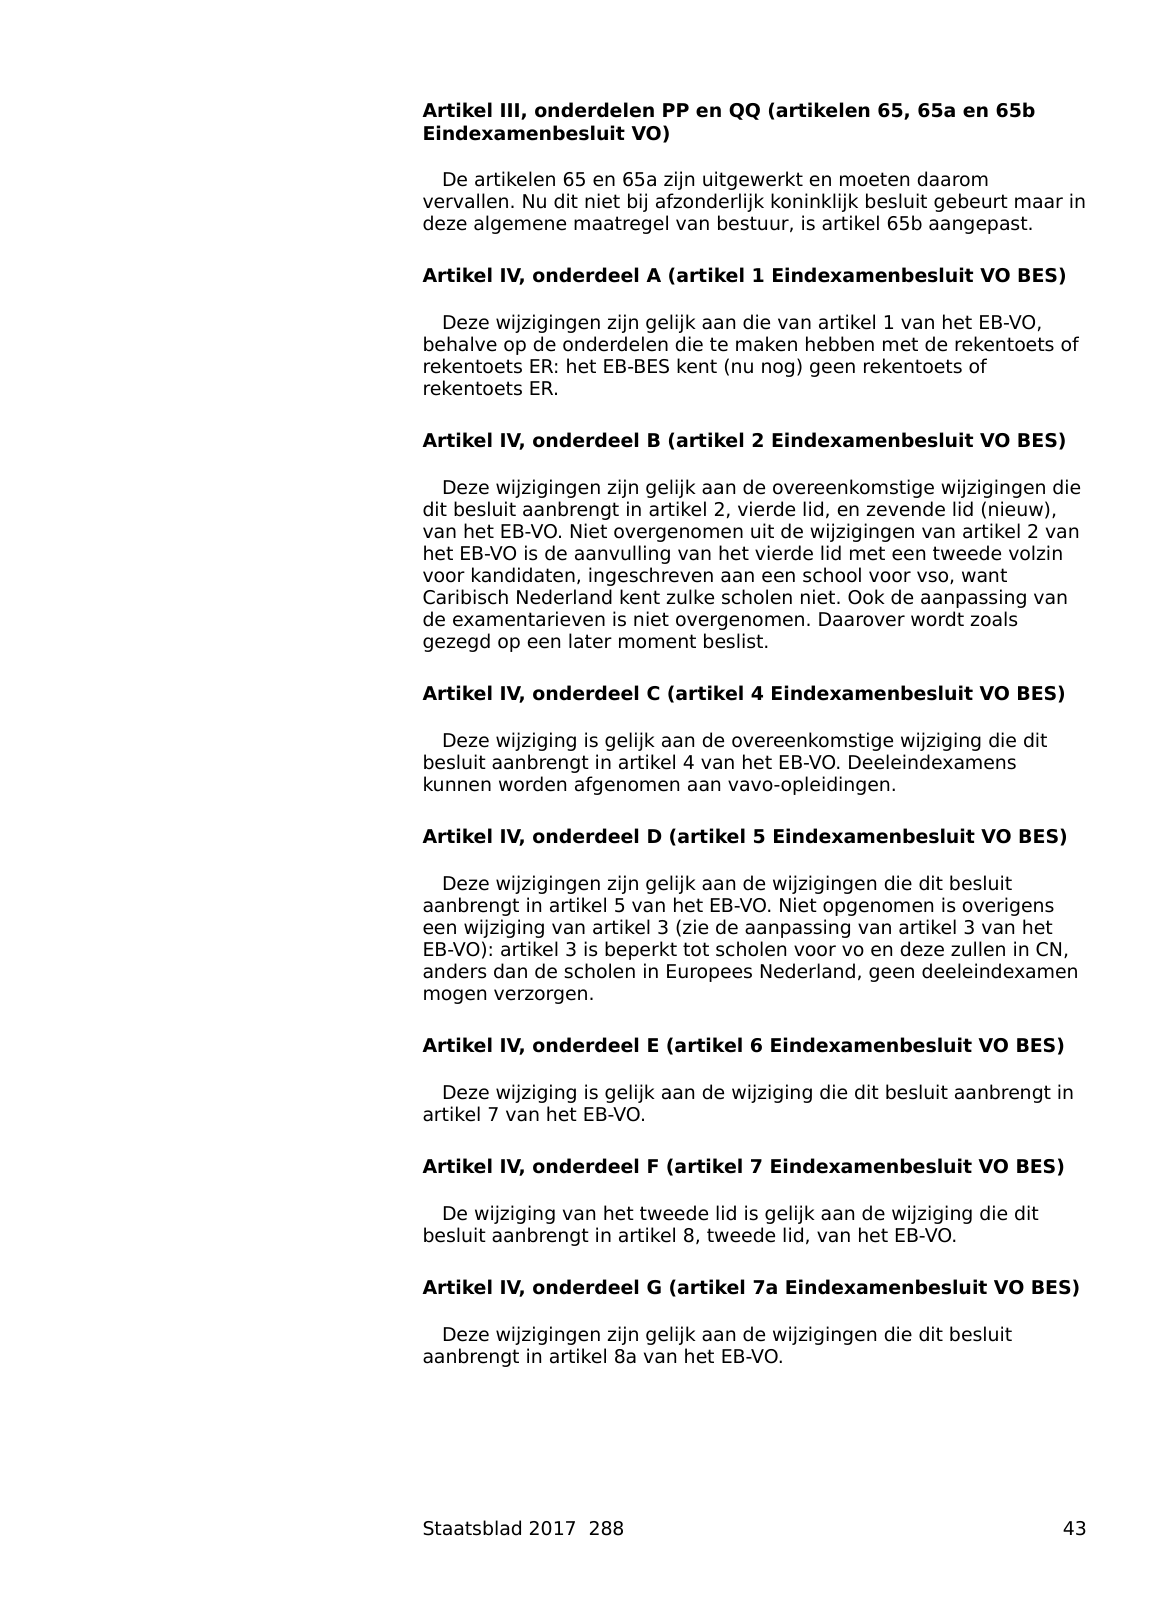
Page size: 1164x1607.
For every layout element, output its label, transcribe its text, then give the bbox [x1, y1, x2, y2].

subtitle Artikel IV, onderdeel E (artikel 6 Eindexamenbesluit VO BES) [422, 1035, 1087, 1057]
subtitle Artikel IV, onderdeel B (artikel 2 Eindexamenbesluit VO BES) [422, 430, 1087, 452]
subtitle Artikel IV, onderdeel F (artikel 7 Eindexamenbesluit VO BES) [422, 1156, 1087, 1178]
text Deze wijzigingen zijn gelijk aan de wijzigingen die dit besluit aanbrengt in artikel 5 van het EB-VO. Niet opgenomen is overigens een wijziging van artikel 3 (zie de aanpassing van artikel 3 van het EB-VO): artikel 3 is beperkt tot scholen voor vo en deze zullen in CN, anders dan de scholen in Europees Nederland, geen deeleindexamen mogen verzorgen. [422, 873, 1087, 1005]
text De artikelen 65 en 65a zijn uitgewerkt en moeten daarom vervallen. Nu dit niet bij afzonderlijk koninklijk besluit gebeurt maar in deze algemene maatregel van bestuur, is artikel 65b aangepast. [422, 169, 1087, 235]
text Deze wijziging is gelijk aan de wijziging die dit besluit aanbrengt in artikel 7 van het EB-VO. [422, 1082, 1087, 1126]
text Deze wijzigingen zijn gelijk aan die van artikel 1 van het EB-VO, behalve op de onderdelen die te maken hebben met de rekentoets of rekentoets ER: het EB-BES kent (nu nog) geen rekentoets of rekentoets ER. [422, 312, 1087, 400]
subtitle Artikel IV, onderdeel G (artikel 7a Eindexamenbesluit VO BES) [422, 1277, 1087, 1299]
text De wijziging van het tweede lid is gelijk aan de wijziging die dit besluit aanbrengt in artikel 8, tweede lid, van het EB-VO. [422, 1203, 1087, 1247]
subtitle Artikel IV, onderdeel C (artikel 4 Eindexamenbesluit VO BES) [422, 683, 1087, 705]
text Deze wijzigingen zijn gelijk aan de overeenkomstige wijzigingen die dit besluit aanbrengt in artikel 2, vierde lid, en zevende lid (nieuw), van het EB-VO. Niet overgenomen uit de wijzigingen van artikel 2 van het EB-VO is de aanvulling van het vierde lid met een tweede volzin voor kandidaten, ingeschreven aan een school voor vso, want Caribisch Nederland kent zulke scholen niet. Ook de aanpassing van de examentarieven is niet overgenomen. Daarover wordt zoals gezegd op een later moment beslist. [422, 477, 1087, 653]
text Deze wijziging is gelijk aan de overeenkomstige wijziging die dit besluit aanbrengt in artikel 4 van het EB-VO. Deeleindexamens kunnen worden afgenomen aan vavo-opleidingen. [422, 730, 1087, 796]
text Deze wijzigingen zijn gelijk aan de wijzigingen die dit besluit aanbrengt in artikel 8a van het EB-VO. [422, 1324, 1087, 1368]
subtitle Artikel III, onderdelen PP en QQ (artikelen 65, 65a en 65b Eindexamenbesluit VO) [422, 100, 1087, 144]
subtitle Artikel IV, onderdeel A (artikel 1 Eindexamenbesluit VO BES) [422, 265, 1087, 287]
subtitle Artikel IV, onderdeel D (artikel 5 Eindexamenbesluit VO BES) [422, 826, 1087, 848]
